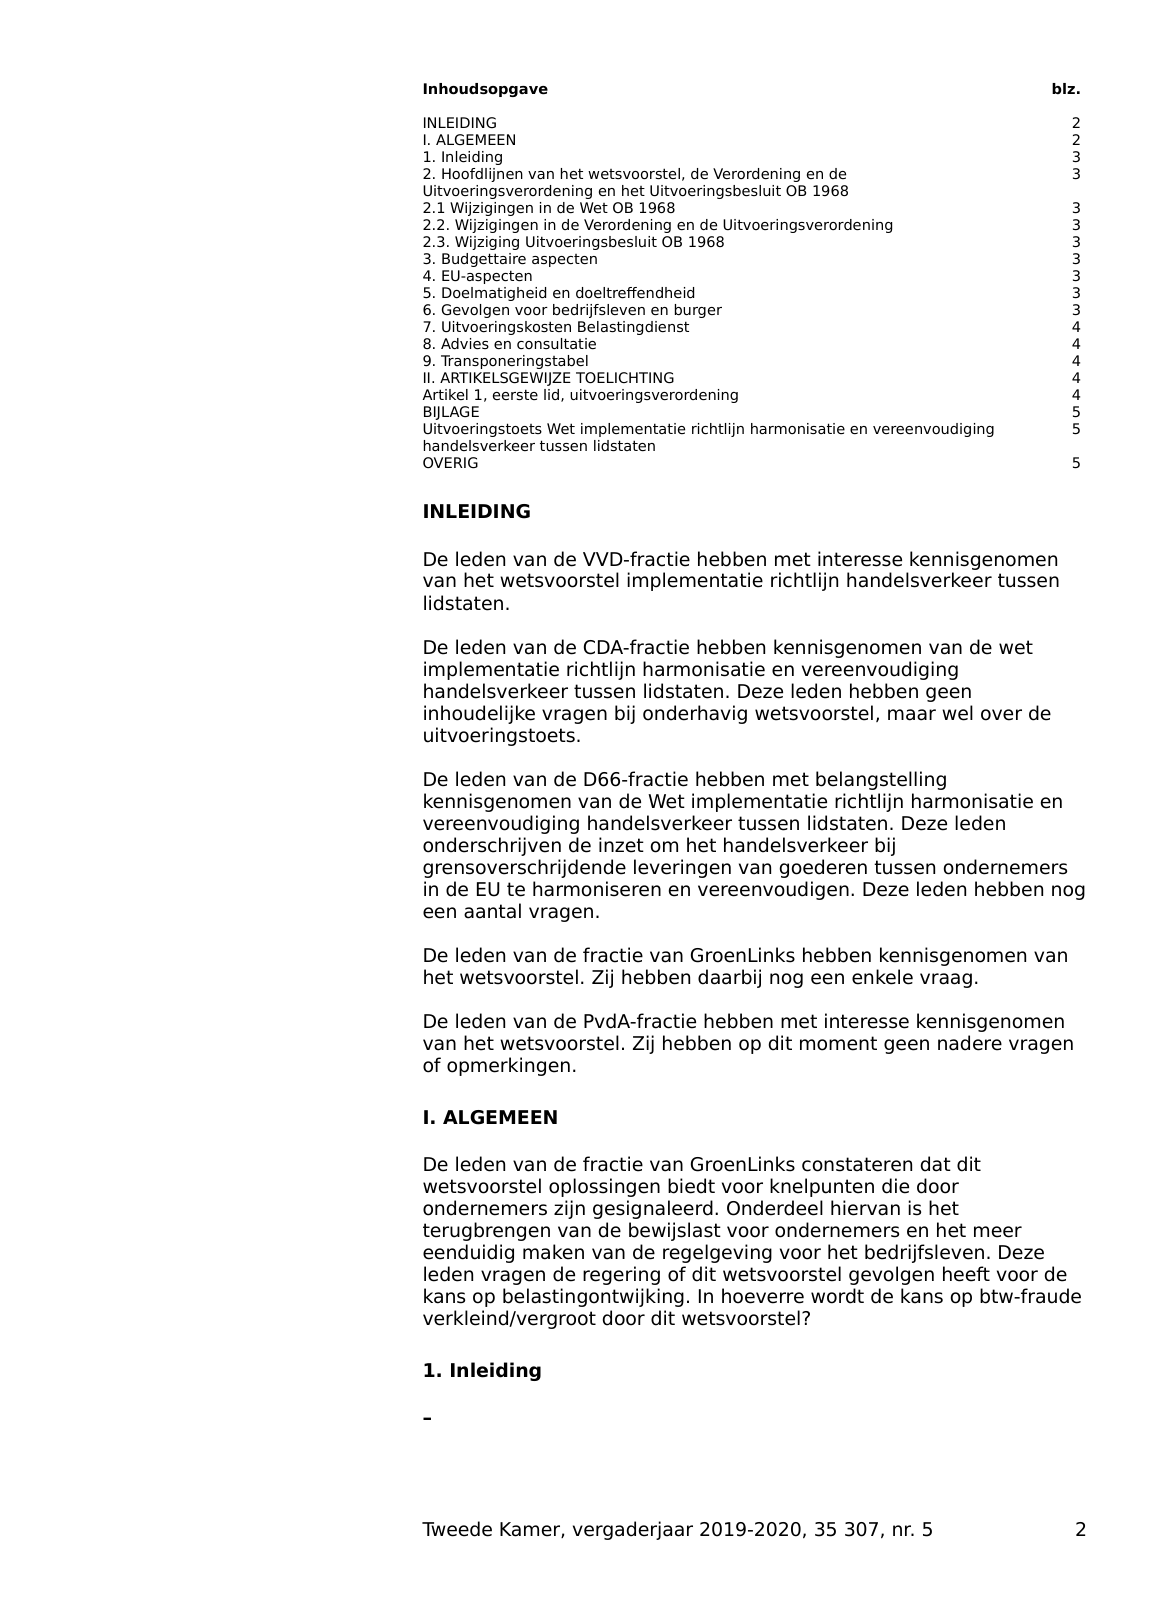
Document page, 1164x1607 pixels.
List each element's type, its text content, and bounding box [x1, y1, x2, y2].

table_cell INLEIDING [422, 115, 1003, 132]
table_cell 2 [1003, 115, 1087, 132]
table_cell 3 [1003, 200, 1087, 217]
table_cell 4 [1003, 370, 1087, 387]
table_cell 2.1 Wijzigingen in de Wet OB 1968 [422, 200, 1003, 217]
text De leden van de CDA-fractie hebben kennisgenomen van de wet implementatie richtlijn harmonisatie en vereenvoudiging handelsverkeer tussen lidstaten. Deze leden hebben geen inhoudelijke vragen bij onderhavig wetsvoorstel, maar wel over de uitvoeringstoets. [422, 637, 1087, 746]
table_cell 9. Transponeringstabel [422, 353, 1003, 369]
table_cell OVERIG [422, 455, 1003, 471]
table_header Inhoudsopgave [422, 81, 1003, 98]
table_cell 4. EU-aspecten [422, 268, 1003, 285]
table_cell 3 [1003, 234, 1087, 251]
table_cell BIJLAGE [422, 404, 1003, 421]
subtitle I. ALGEMEEN [422, 1107, 1087, 1129]
table_cell 4 [1003, 353, 1087, 369]
table_cell 5. Doelmatigheid en doeltreffendheid [422, 285, 1003, 302]
text De leden van de fractie van GroenLinks hebben kennisgenomen van het wetsvoorstel. Zij hebben daarbij nog een enkele vraag. [422, 945, 1087, 989]
subtitle 1. Inleiding [422, 1359, 1087, 1382]
table_cell 2.2. Wijzigingen in de Verordening en de Uitvoeringsverordening [422, 217, 1003, 234]
table_cell 5 [1003, 404, 1087, 421]
table_cell 7. Uitvoeringskosten Belastingdienst [422, 319, 1003, 336]
table_cell 4 [1003, 387, 1087, 403]
table_cell Uitvoeringstoets Wet implementatie richtlijn harmonisatie en vereenvoudiging handelsverkeer tussen lidstaten [422, 421, 1003, 454]
table_cell I. ALGEMEEN [422, 132, 1003, 149]
table_cell 2.3. Wijziging Uitvoeringsbesluit OB 1968 [422, 234, 1003, 251]
text De leden van de D66-fractie hebben met belangstelling kennisgenomen van de Wet implementatie richtlijn harmonisatie en vereenvoudiging handelsverkeer tussen lidstaten. Deze leden onderschrijven de inzet om het handelsverkeer bij grensoverschrijdende leveringen van goederen tussen ondernemers in de EU te harmoniseren en vereenvoudigen. Deze leden hebben nog een aantal vragen. [422, 769, 1087, 922]
table_cell 3 [1003, 166, 1087, 200]
table_cell [1003, 98, 1087, 115]
table_cell 3 [1003, 268, 1087, 285]
table_cell [422, 98, 1003, 115]
text De leden van de VVD-fractie hebben met interesse kennisgenomen van het wetsvoorstel implementatie richtlijn handelsverkeer tussen lidstaten. [422, 548, 1087, 614]
table_cell 8. Advies en consultatie [422, 336, 1003, 353]
subtitle INLEIDING [422, 501, 1087, 523]
table_cell 3 [1003, 285, 1087, 302]
table_cell 1. Inleiding [422, 149, 1003, 166]
text De leden van de fractie van GroenLinks constateren dat dit wetsvoorstel oplossingen biedt voor knelpunten die door ondernemers zijn gesignaleerd. Onderdeel hiervan is het terugbrengen van de bewijslast voor ondernemers en het meer eenduidig maken van de regelgeving voor het bedrijfsleven. Deze leden vragen de regering of dit wetsvoorstel gevolgen heeft voor de kans op belastingontwijking. In hoeverre wordt de kans op btw-fraude verkleind/vergroot door dit wetsvoorstel? [422, 1154, 1087, 1329]
table_cell 3 [1003, 217, 1087, 234]
table_header blz. [1003, 81, 1087, 98]
table_cell 3 [1003, 302, 1087, 319]
table_cell 4 [1003, 319, 1087, 336]
text – [422, 1407, 1087, 1428]
table_cell Artikel 1, eerste lid, uitvoeringsverordening [422, 387, 1003, 403]
table_cell 3 [1003, 251, 1087, 268]
table_cell 5 [1003, 421, 1087, 454]
table_cell 4 [1003, 336, 1087, 353]
table_cell II. ARTIKELSGEWIJZE TOELICHTING [422, 370, 1003, 387]
table_cell 3. Budgettaire aspecten [422, 251, 1003, 268]
table_cell 6. Gevolgen voor bedrijfsleven en burger [422, 302, 1003, 319]
table_cell 3 [1003, 149, 1087, 166]
table_cell 5 [1003, 455, 1087, 471]
text De leden van de PvdA-fractie hebben met interesse kennisgenomen van het wetsvoorstel. Zij hebben op dit moment geen nadere vragen of opmerkingen. [422, 1011, 1087, 1077]
table_cell 2 [1003, 132, 1087, 149]
table_cell 2. Hoofdlijnen van het wetsvoorstel, de Verordening en de Uitvoeringsverordening en het Uitvoeringsbesluit OB 1968 [422, 166, 1003, 200]
